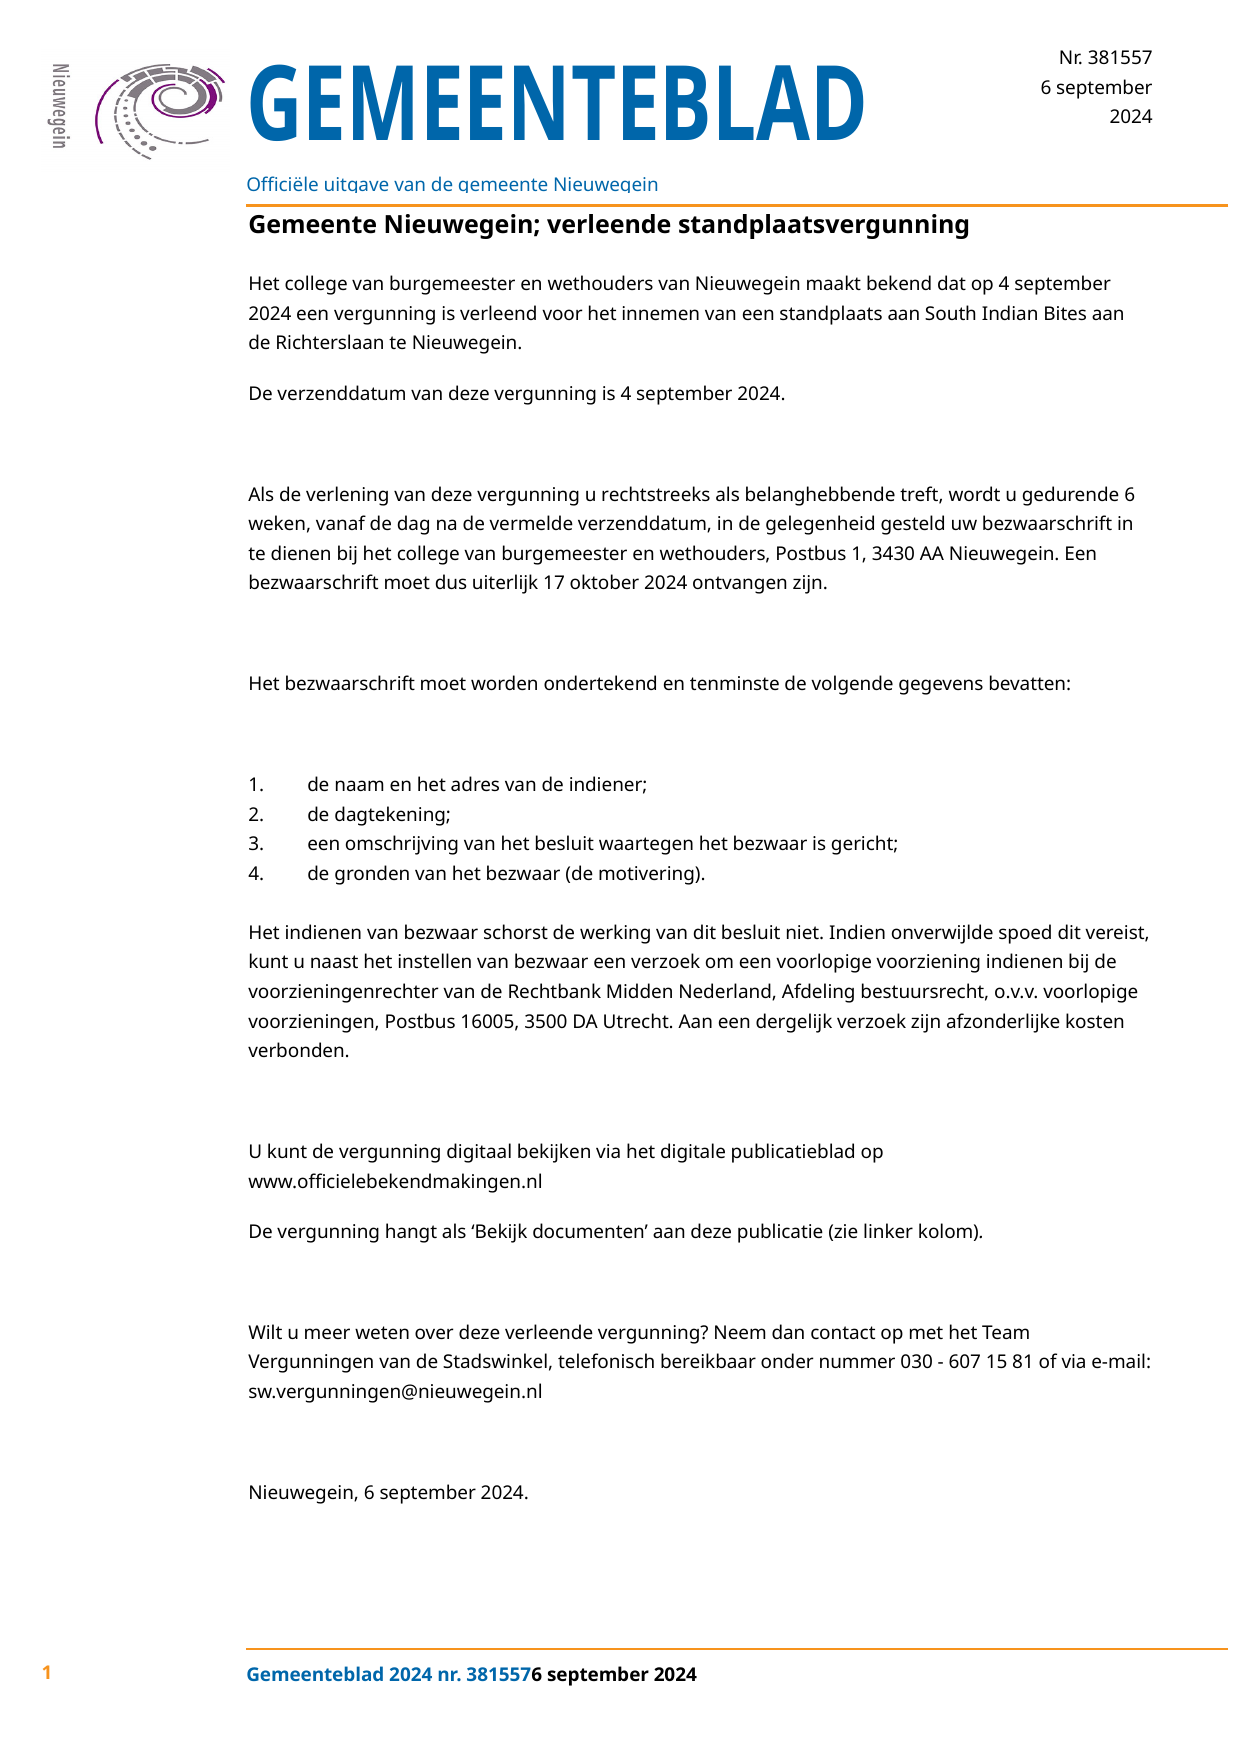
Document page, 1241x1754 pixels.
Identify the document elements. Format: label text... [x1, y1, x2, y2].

text Wilt u meer weten over deze verleende vergunning? Neem dan contact op met het Team Vergunningen van de Stadswinkel, telefonisch bereikbaar onder nummer 030 - 607 15 81 of via e-mail: sw.vergunningen@nieuwegein.nl [248, 1319, 1152, 1404]
list de gronden van het bezwaar (de motivering). [248, 860, 1152, 886]
list de naam en het adres van de indiener; [248, 771, 1152, 797]
list een omschrijving van het besluit waartegen het bezwaar is gericht; [248, 830, 1152, 856]
text Het college van burgemeester en wethouders van Nieuwegein maakt bekend dat op 4 september 2024 een vergunning is verleend voor het innemen van een standplaats aan South Indian Bites aan de Richterslaan te Nieuwegein. [248, 270, 1152, 355]
text Nieuwegein, 6 september 2024. [248, 1479, 1152, 1505]
text De vergunning hangt als ‘Bekijk documenten’ aan deze publicatie (zie linker kolom). [248, 1218, 1152, 1244]
list de dagtekening; [248, 801, 1152, 826]
text De verzenddatum van deze vergunning is 4 september 2024. [248, 380, 1152, 406]
text Als de verlening van deze vergunning u rechtstreeks als belanghebbende treft, wordt u gedurende 6 weken, vanaf de dag na de vermelde verzenddatum, in de gelegenheid gesteld uw bezwaarschrift in te dienen bij het college van burgemeester en wethouders, Postbus 1, 3430 AA Nieuwegein. Een bezwaarschrift moet dus uiterlijk 17 oktober 2024 ontvangen zijn. [248, 481, 1152, 595]
picture [41, 47, 231, 172]
text Gemeente Nieuwegein; verleende standplaatsvergunning [248, 207, 1152, 241]
text Het indienen van bezwaar schorst de werking van dit besluit niet. Indien onverwijlde spoed dit vereist, kunt u naast het instellen van bezwaar een verzoek om een voorlopige voorziening indienen bij de voorzieningenrechter van de Rechtbank Midden Nederland, Afdeling bestuursrecht, o.v.v. voorlopige voorzieningen, Postbus 16005, 3500 DA Utrecht. Aan een dergelijk verzoek zijn afzonderlijke kosten verbonden. [248, 919, 1152, 1063]
text Het bezwaarschrift moet worden ondertekend en tenminste de volgende gegevens bevatten: [248, 670, 1152, 696]
text U kunt de vergunning digitaal bekijken via het digitale publicatieblad op www.officielebekendmakingen.nl [248, 1138, 1152, 1193]
